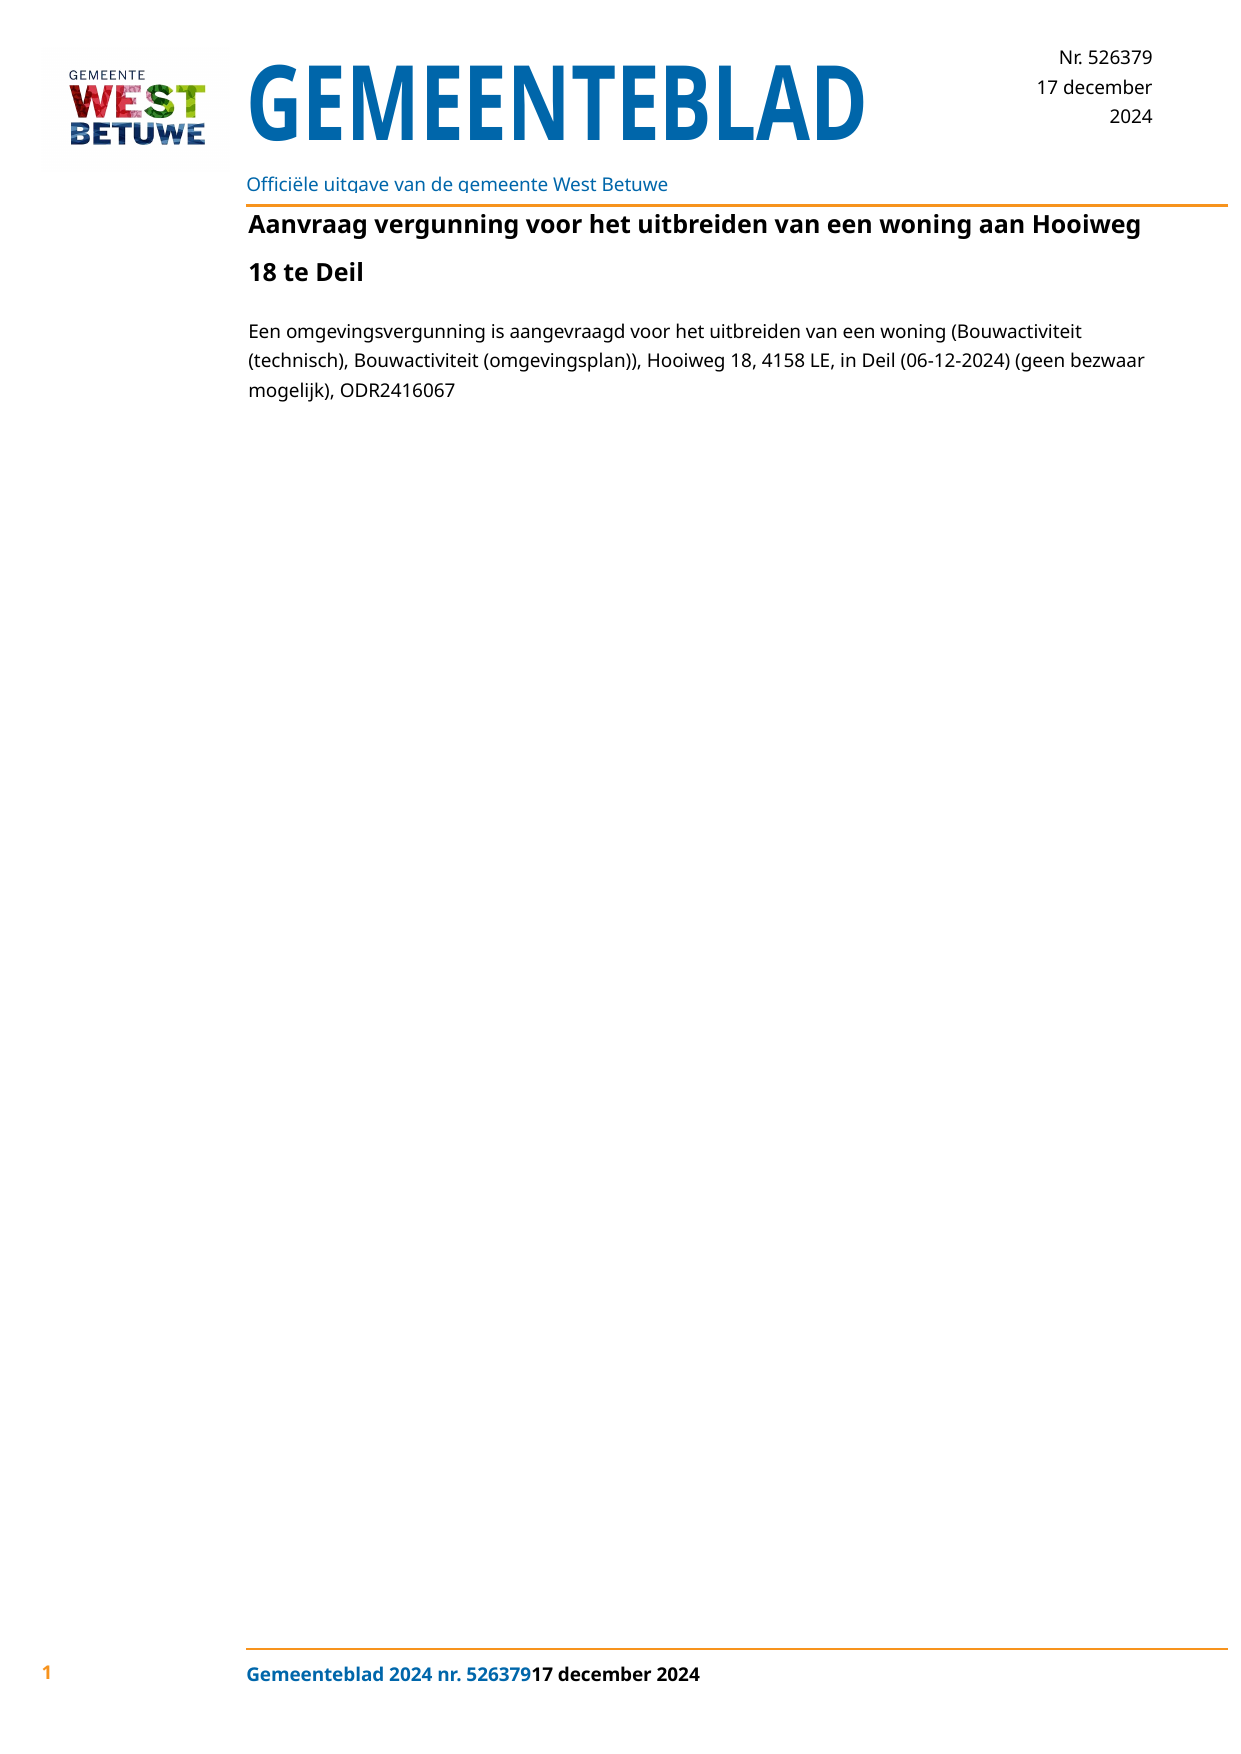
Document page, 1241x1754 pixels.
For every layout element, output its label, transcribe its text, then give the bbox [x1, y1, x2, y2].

text Een omgevingsvergunning is aangevraagd voor het uitbreiden van een woning (Bouwactiviteit (technisch), Bouwactiviteit (omgevingsplan)), Hooiweg 18, 4158 LE, in Deil (06-12-2024) (geen bezwaar mogelijk), ODR2416067 [248, 318, 1152, 403]
picture [41, 47, 231, 172]
text Aanvraag vergunning voor het uitbreiden van een woning aan Hooiweg 18 te Deil [248, 207, 1152, 288]
